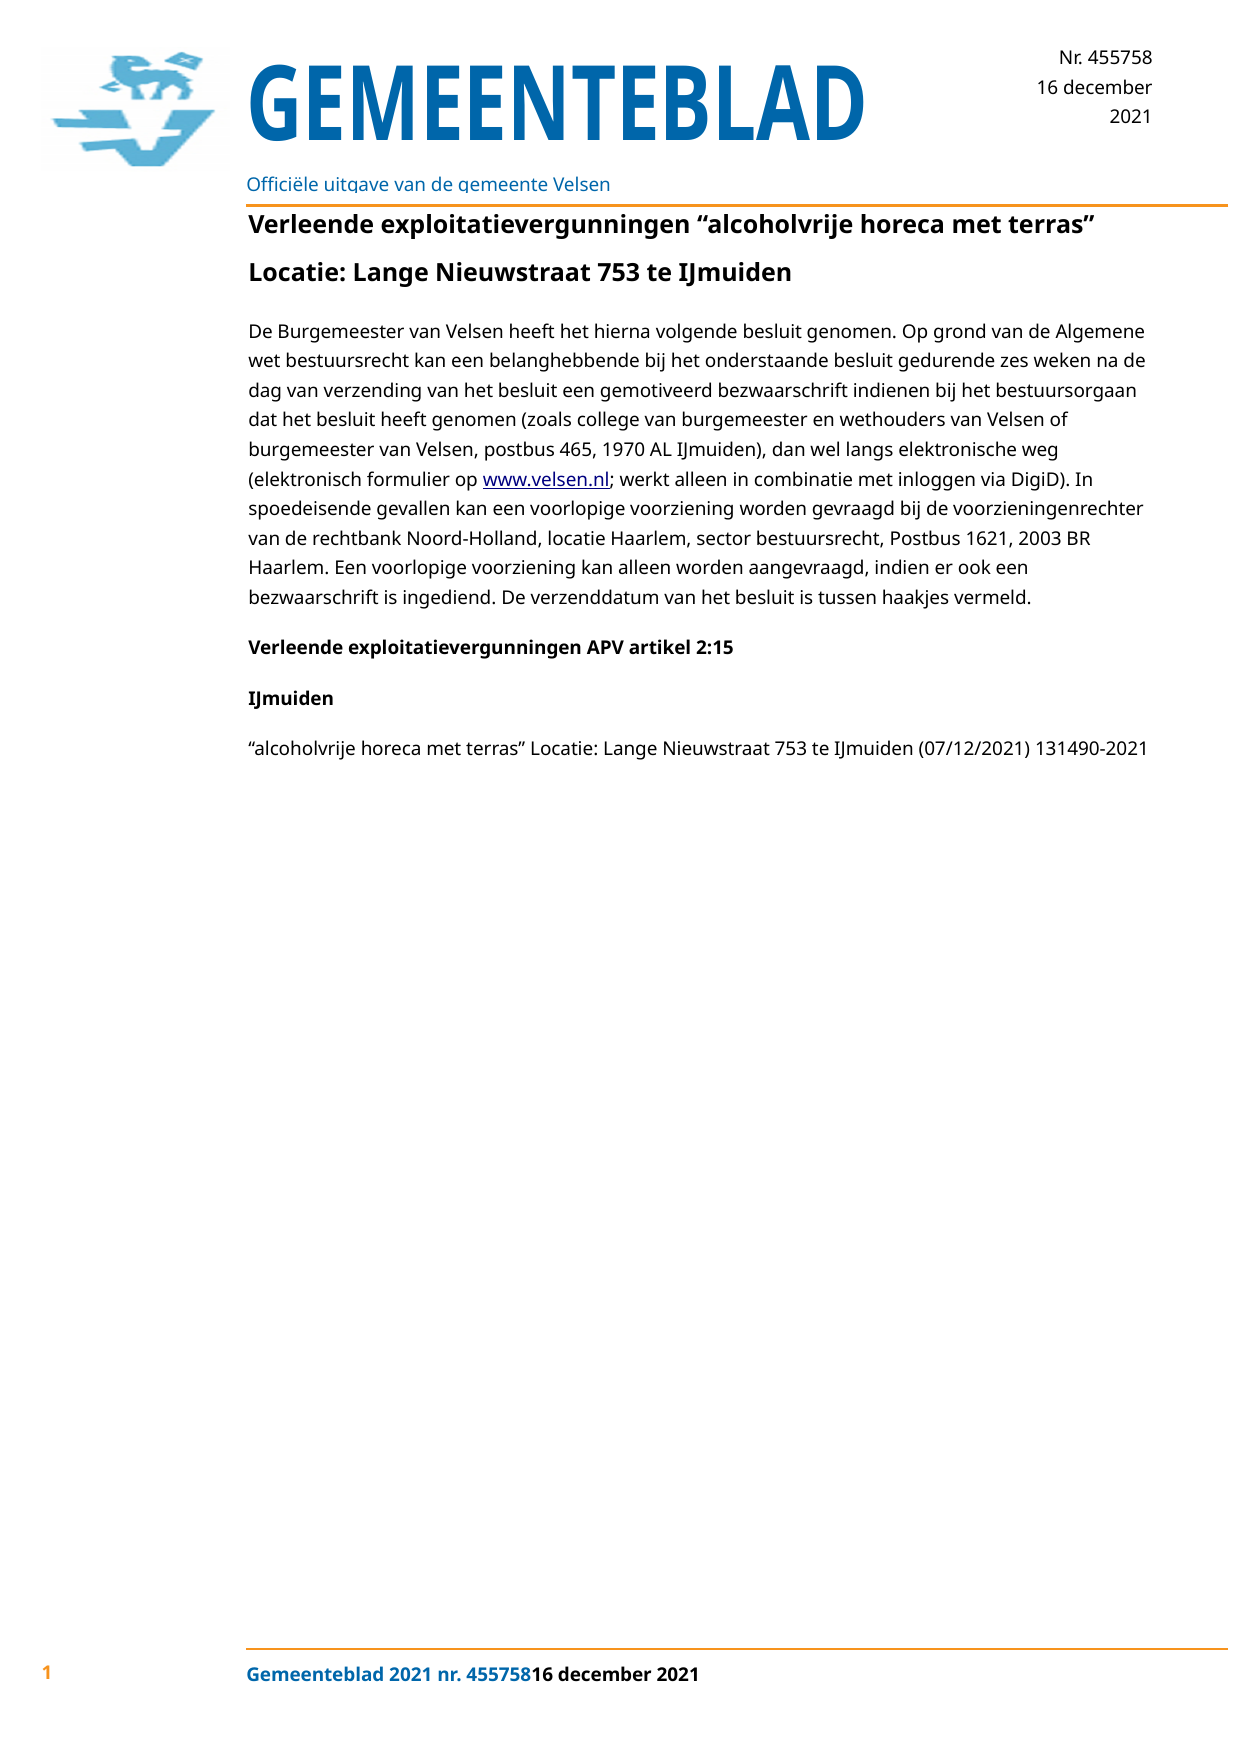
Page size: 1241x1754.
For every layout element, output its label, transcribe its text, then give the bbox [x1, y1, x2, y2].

text De Burgemeester van Velsen heeft het hierna volgende besluit genomen. Op grond van de Algemene wet bestuursrecht kan een belanghebbende bij het onderstaande besluit gedurende zes weken na de dag van verzending van het besluit een gemotiveerd bezwaarschrift indienen bij het bestuursorgaan dat het besluit heeft genomen (zoals college van burgemeester en wethouders van Velsen of burgemeester van Velsen, postbus 465, 1970 AL IJmuiden), dan wel langs elektronische weg (elektronisch formulier op www.velsen.nl; werkt alleen in combinatie met inloggen via DigiD). In spoedeisende gevallen kan een voorlopige voorziening worden gevraagd bij de voorzieningenrechter van de rechtbank Noord-Holland, locatie Haarlem, sector bestuursrecht, Postbus 1621, 2003 BR Haarlem. Een voorlopige voorziening kan alleen worden aangevraagd, indien er ook een bezwaarschrift is ingediend. De verzenddatum van het besluit is tussen haakjes vermeld. [248, 318, 1152, 610]
picture [41, 47, 231, 172]
text “alcoholvrije horeca met terras” Locatie: Lange Nieuwstraat 753 te IJmuiden (07/12/2021) 131490-2021 [248, 735, 1152, 761]
text Verleende exploitatievergunningen “alcoholvrije horeca met terras” Locatie: Lange Nieuwstraat 753 te IJmuiden [248, 207, 1152, 288]
text Verleende exploitatievergunningen APV artikel 2:15 [248, 634, 1152, 660]
text IJmuiden [248, 685, 1152, 711]
